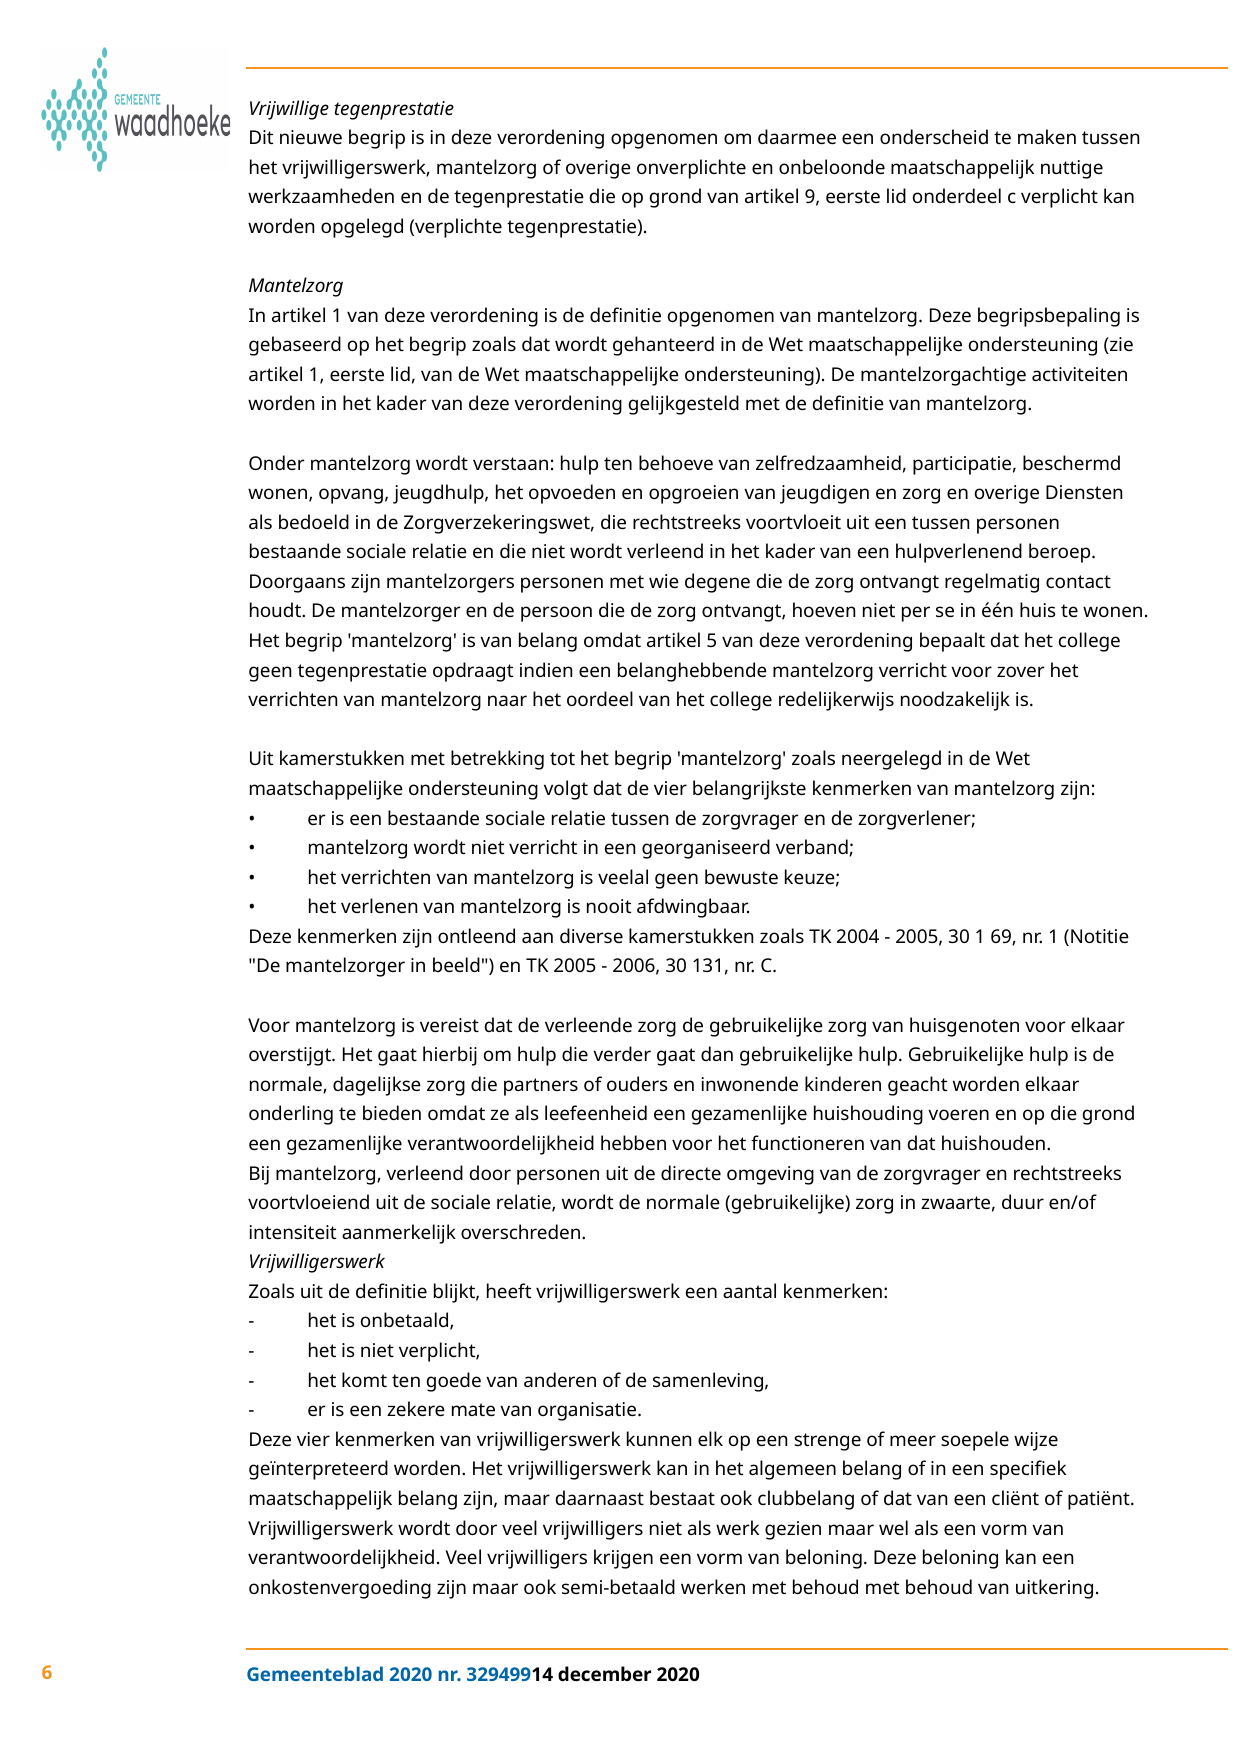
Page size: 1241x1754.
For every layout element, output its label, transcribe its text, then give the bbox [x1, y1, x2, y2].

text Voor mantelzorg is vereist dat de verleende zorg de gebruikelijke zorg van huisgenoten voor elkaar overstijgt. Het gaat hierbij om hulp die verder gaat dan gebruikelijke hulp. Gebruikelijke hulp is de normale, dagelijkse zorg die partners of ouders en inwonende kinderen geacht worden elkaar onderling te bieden omdat ze als leefeenheid een gezamenlijke huishouding voeren en op die grond een gezamenlijke verantwoordelijkheid hebben voor het functioneren van dat huishouden. [248, 1012, 1152, 1156]
text Deze kenmerken zijn ontleend aan diverse kamerstukken zoals TK 2004 - 2005, 30 1 69, nr. 1 (Notitie "De mantelzorger in beeld") en TK 2005 - 2006, 30 131, nr. C. [248, 923, 1152, 978]
list het komt ten goede van anderen of de samenleving, [248, 1367, 1152, 1393]
text Mantelzorg [248, 272, 1152, 298]
list het verrichten van mantelzorg is veelal geen bewuste keuze; [248, 864, 1152, 890]
list er is een bestaande sociale relatie tussen de zorgvrager en de zorgverlener; [248, 805, 1152, 831]
list mantelzorg wordt niet verricht in een georganiseerd verband; [248, 834, 1152, 860]
list het is onbetaald, [248, 1308, 1152, 1333]
list het verlenen van mantelzorg is nooit afdwingbaar. [248, 893, 1152, 919]
picture [41, 47, 231, 172]
text Bij mantelzorg, verleend door personen uit de directe omgeving van de zorgvrager en rechtstreeks voortvloeiend uit de sociale relatie, wordt de normale (gebruikelijke) zorg in zwaarte, duur en/of intensiteit aanmerkelijk overschreden. [248, 1160, 1152, 1245]
text Vrijwilligerswerk wordt door veel vrijwilligers niet als werk gezien maar wel als een vorm van verantwoordelijkheid. Veel vrijwilligers krijgen een vorm van beloning. Deze beloning kan een onkostenvergoeding zijn maar ook semi-betaald werken met behoud met behoud van uitkering. [248, 1515, 1152, 1600]
text Zoals uit de definitie blijkt, heeft vrijwilligerswerk een aantal kenmerken: [248, 1278, 1152, 1304]
text Uit kamerstukken met betrekking tot het begrip 'mantelzorg' zoals neergelegd in de Wet maatschappelijke ondersteuning volgt dat de vier belangrijkste kenmerken van mantelzorg zijn: [248, 746, 1152, 801]
list er is een zekere mate van organisatie. [248, 1396, 1152, 1422]
text In artikel 1 van deze verordening is de definitie opgenomen van mantelzorg. Deze begripsbepaling is gebaseerd op het begrip zoals dat wordt gehanteerd in de Wet maatschappelijke ondersteuning (zie artikel 1, eerste lid, van de Wet maatschappelijke ondersteuning). De mantelzorgachtige activiteiten worden in het kader van deze verordening gelijkgesteld met de definitie van mantelzorg. [248, 302, 1152, 416]
text Deze vier kenmerken van vrijwilligerswerk kunnen elk op een strenge of meer soepele wijze geïnterpreteerd worden. Het vrijwilligerswerk kan in het algemeen belang of in een specifiek maatschappelijk belang zijn, maar daarnaast bestaat ook clubbelang of dat van een cliënt of patiënt. [248, 1426, 1152, 1511]
text Het begrip 'mantelzorg' is van belang omdat artikel 5 van deze verordening bepaalt dat het college geen tegenprestatie opdraagt indien een belanghebbende mantelzorg verricht voor zover het verrichten van mantelzorg naar het oordeel van het college redelijkerwijs noodzakelijk is. [248, 627, 1152, 712]
text Onder mantelzorg wordt verstaan: hulp ten behoeve van zelfredzaamheid, participatie, beschermd wonen, opvang, jeugdhulp, het opvoeden en opgroeien van jeugdigen en zorg en overige Diensten als bedoeld in de Zorgverzekeringswet, die rechtstreeks voortvloeit uit een tussen personen bestaande sociale relatie en die niet wordt verleend in het kader van een hulpverlenend beroep. Doorgaans zijn mantelzorgers personen met wie degene die de zorg ontvangt regelmatig contact houdt. De mantelzorger en de persoon die de zorg ontvangt, hoeven niet per se in één huis te wonen. [248, 450, 1152, 623]
text Dit nieuwe begrip is in deze verordening opgenomen om daarmee een onderscheid te maken tussen het vrijwilligerswerk, mantelzorg of overige onverplichte en onbeloonde maatschappelijk nuttige werkzaamheden en de tegenprestatie die op grond van artikel 9, eerste lid onderdeel c verplicht kan worden opgelegd (verplichte tegenprestatie). [248, 124, 1152, 239]
list het is niet verplicht, [248, 1337, 1152, 1363]
text Vrijwilligerswerk [248, 1248, 1152, 1274]
text Vrijwillige tegenprestatie [248, 95, 1152, 121]
